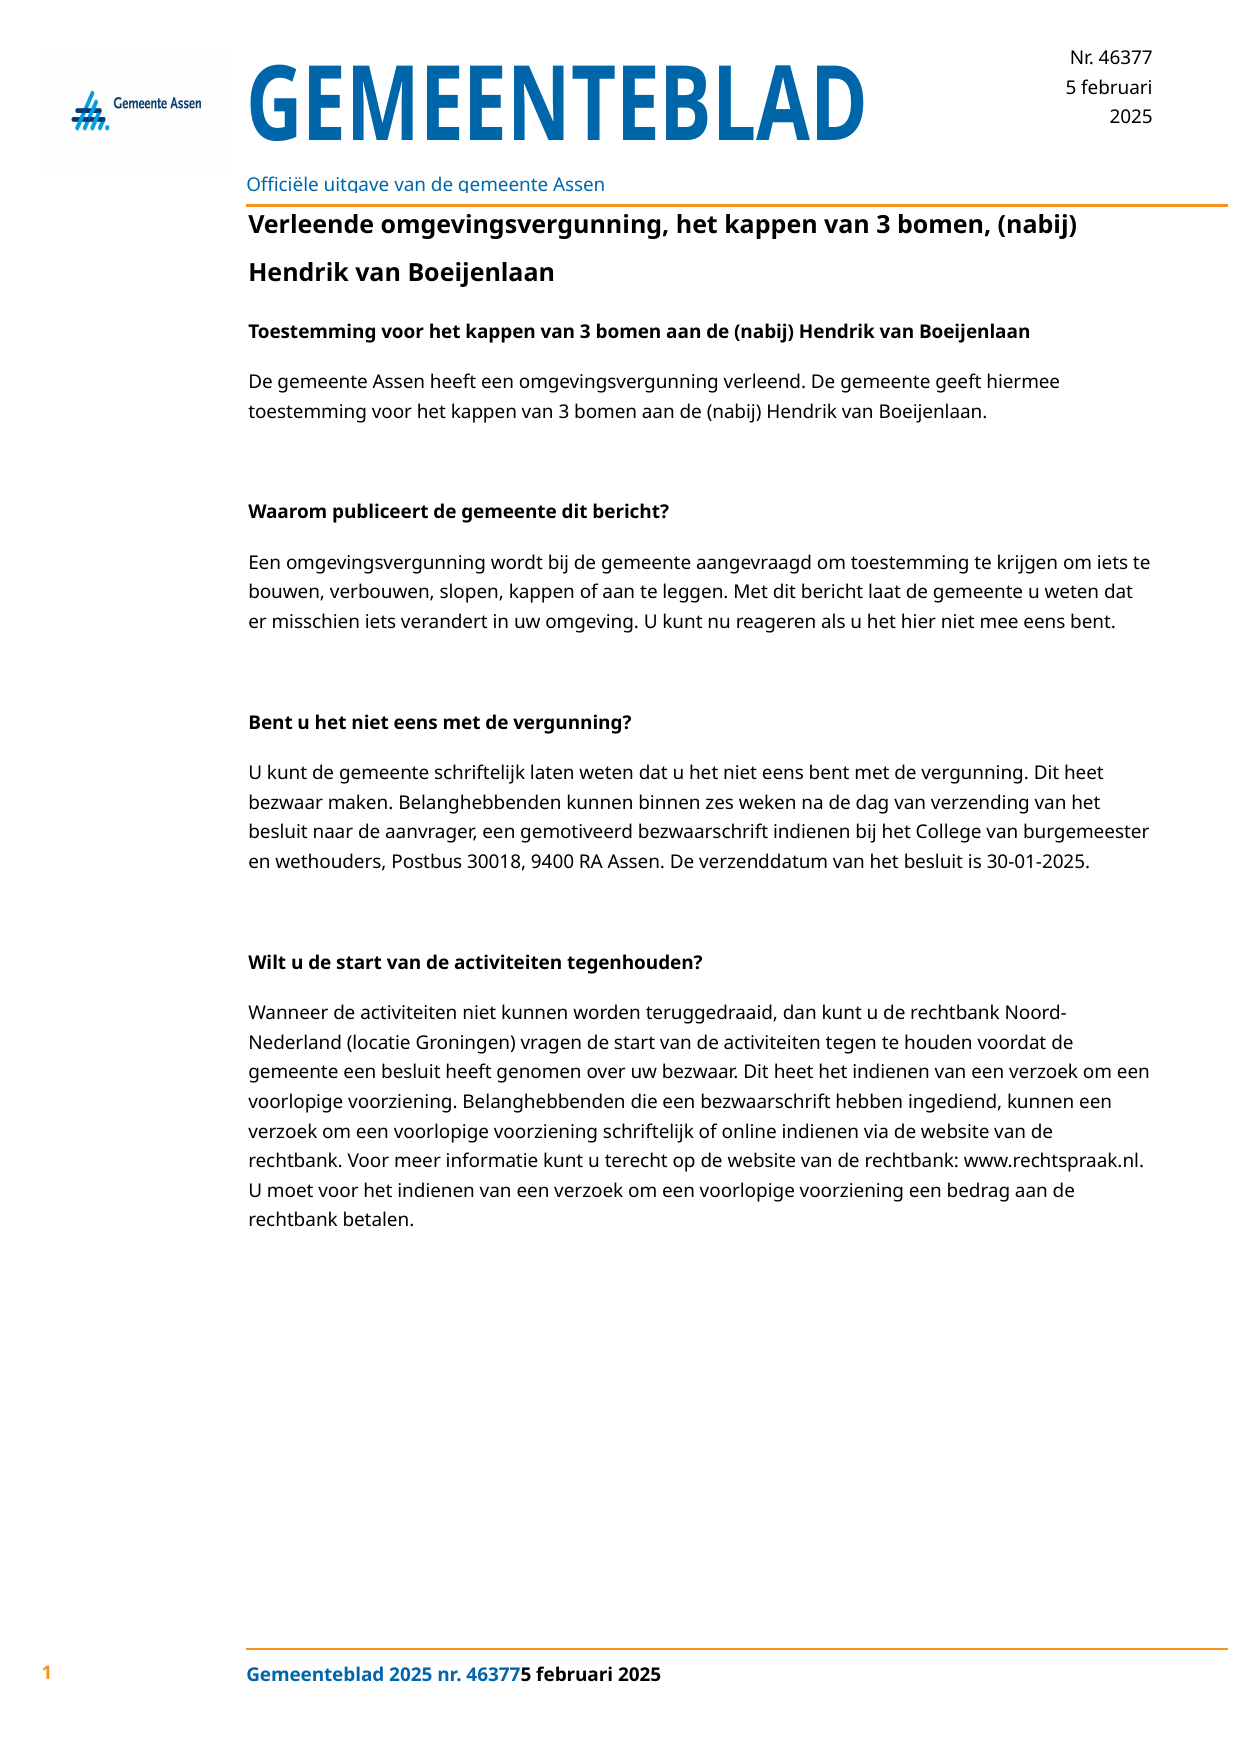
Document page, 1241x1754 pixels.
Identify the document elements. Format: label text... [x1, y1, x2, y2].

picture [41, 47, 231, 172]
text Bent u het niet eens met de vergunning? [248, 709, 1152, 735]
text Wilt u de start van de activiteiten tegenhouden? [248, 949, 1152, 975]
text Verleende omgevingsvergunning, het kappen van 3 bomen, (nabij) Hendrik van Boeijenlaan [248, 207, 1152, 288]
text Wanneer de activiteiten niet kunnen worden teruggedraaid, dan kunt u de rechtbank Noord-Nederland (locatie Groningen) vragen de start van de activiteiten tegen te houden voordat de gemeente een besluit heeft genomen over uw bezwaar. Dit heet het indienen van een verzoek om een voorlopige voorziening. Belanghebbenden die een bezwaarschrift hebben ingediend, kunnen een verzoek om een voorlopige voorziening schriftelijk of online indienen via de website van de rechtbank. Voor meer informatie kunt u terecht op de website van de rechtbank: www.rechtspraak.nl. U moet voor het indienen van een verzoek om een voorlopige voorziening een bedrag aan de rechtbank betalen. [248, 999, 1152, 1232]
text Een omgevingsvergunning wordt bij de gemeente aangevraagd om toestemming te krijgen om iets te bouwen, verbouwen, slopen, kappen of aan te leggen. Met dit bericht laat de gemeente u weten dat er misschien iets verandert in uw omgeving. U kunt nu reageren als u het hier niet mee eens bent. [248, 549, 1152, 634]
text U kunt de gemeente schriftelijk laten weten dat u het niet eens bent met de vergunning. Dit heet bezwaar maken. Belanghebbenden kunnen binnen zes weken na de dag van verzending van het besluit naar de aanvrager, een gemotiveerd bezwaarschrift indienen bij het College van burgemeester en wethouders, Postbus 30018, 9400 RA Assen. De verzenddatum van het besluit is 30-01-2025. [248, 759, 1152, 874]
text Waarom publiceert de gemeente dit bericht? [248, 499, 1152, 524]
text De gemeente Assen heeft een omgevingsvergunning verleend. De gemeente geeft hiermee toestemming voor het kappen van 3 bomen aan de (nabij) Hendrik van Boeijenlaan. [248, 368, 1152, 424]
text Toestemming voor het kappen van 3 bomen aan de (nabij) Hendrik van Boeijenlaan [248, 318, 1152, 344]
